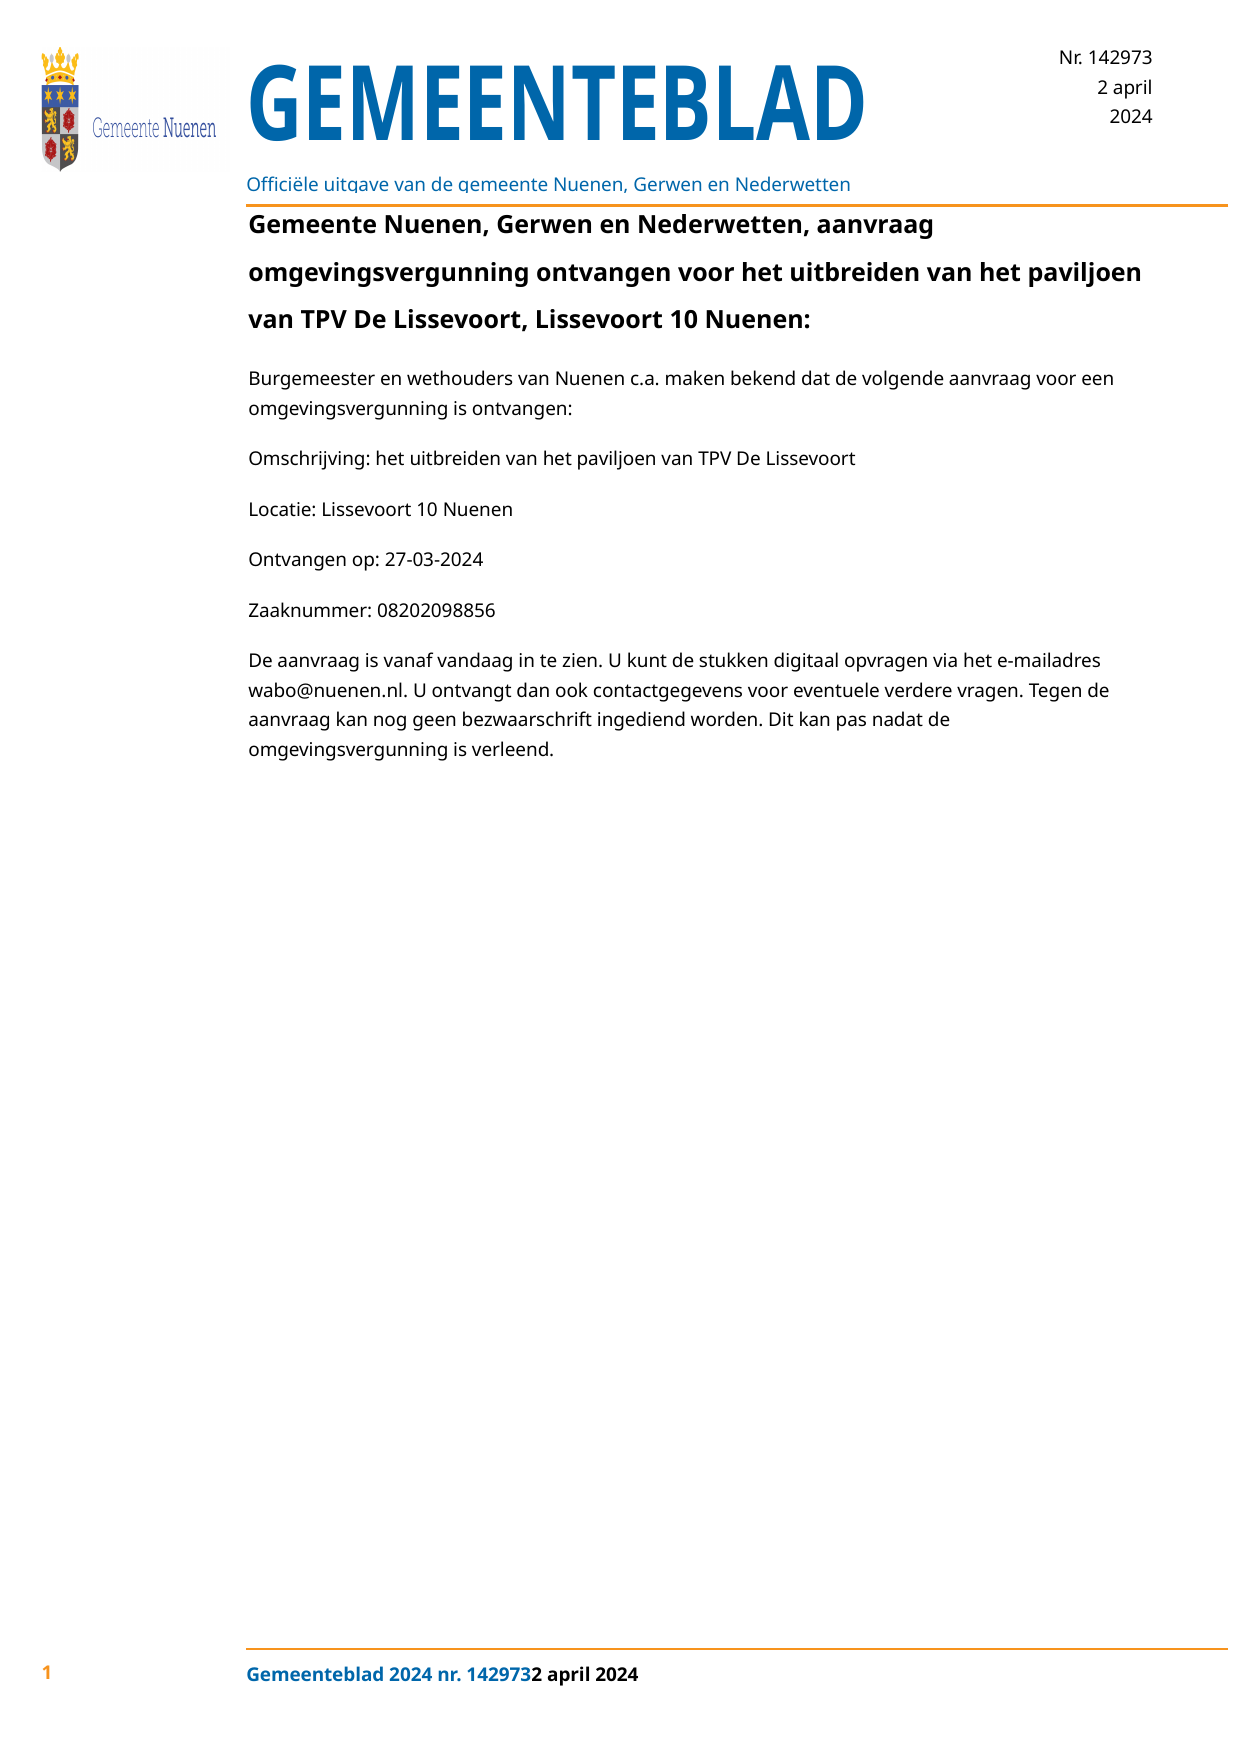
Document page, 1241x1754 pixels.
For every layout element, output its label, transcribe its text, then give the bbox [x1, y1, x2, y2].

text De aanvraag is vanaf vandaag in te zien. U kunt de stukken digitaal opvragen via het e-mailadres wabo@nuenen.nl. U ontvangt dan ook contactgegevens voor eventuele verdere vragen. Tegen de aanvraag kan nog geen bezwaarschrift ingediend worden. Dit kan pas nadat de omgevingsvergunning is verleend. [248, 647, 1152, 762]
text Ontvangen op: 27-03-2024 [248, 546, 1152, 572]
text Burgemeester en wethouders van Nuenen c.a. maken bekend dat de volgende aanvraag voor een omgevingsvergunning is ontvangen: [248, 366, 1152, 421]
text Zaaknummer: 08202098856 [248, 597, 1152, 622]
picture [41, 47, 231, 172]
text Gemeente Nuenen, Gerwen en Nederwetten, aanvraag omgevingsvergunning ontvangen voor het uitbreiden van het paviljoen van TPV De Lissevoort, Lissevoort 10 Nuenen: [248, 207, 1152, 336]
text Omschrijving: het uitbreiden van het paviljoen van TPV De Lissevoort [248, 446, 1152, 471]
text Locatie: Lissevoort 10 Nuenen [248, 496, 1152, 522]
